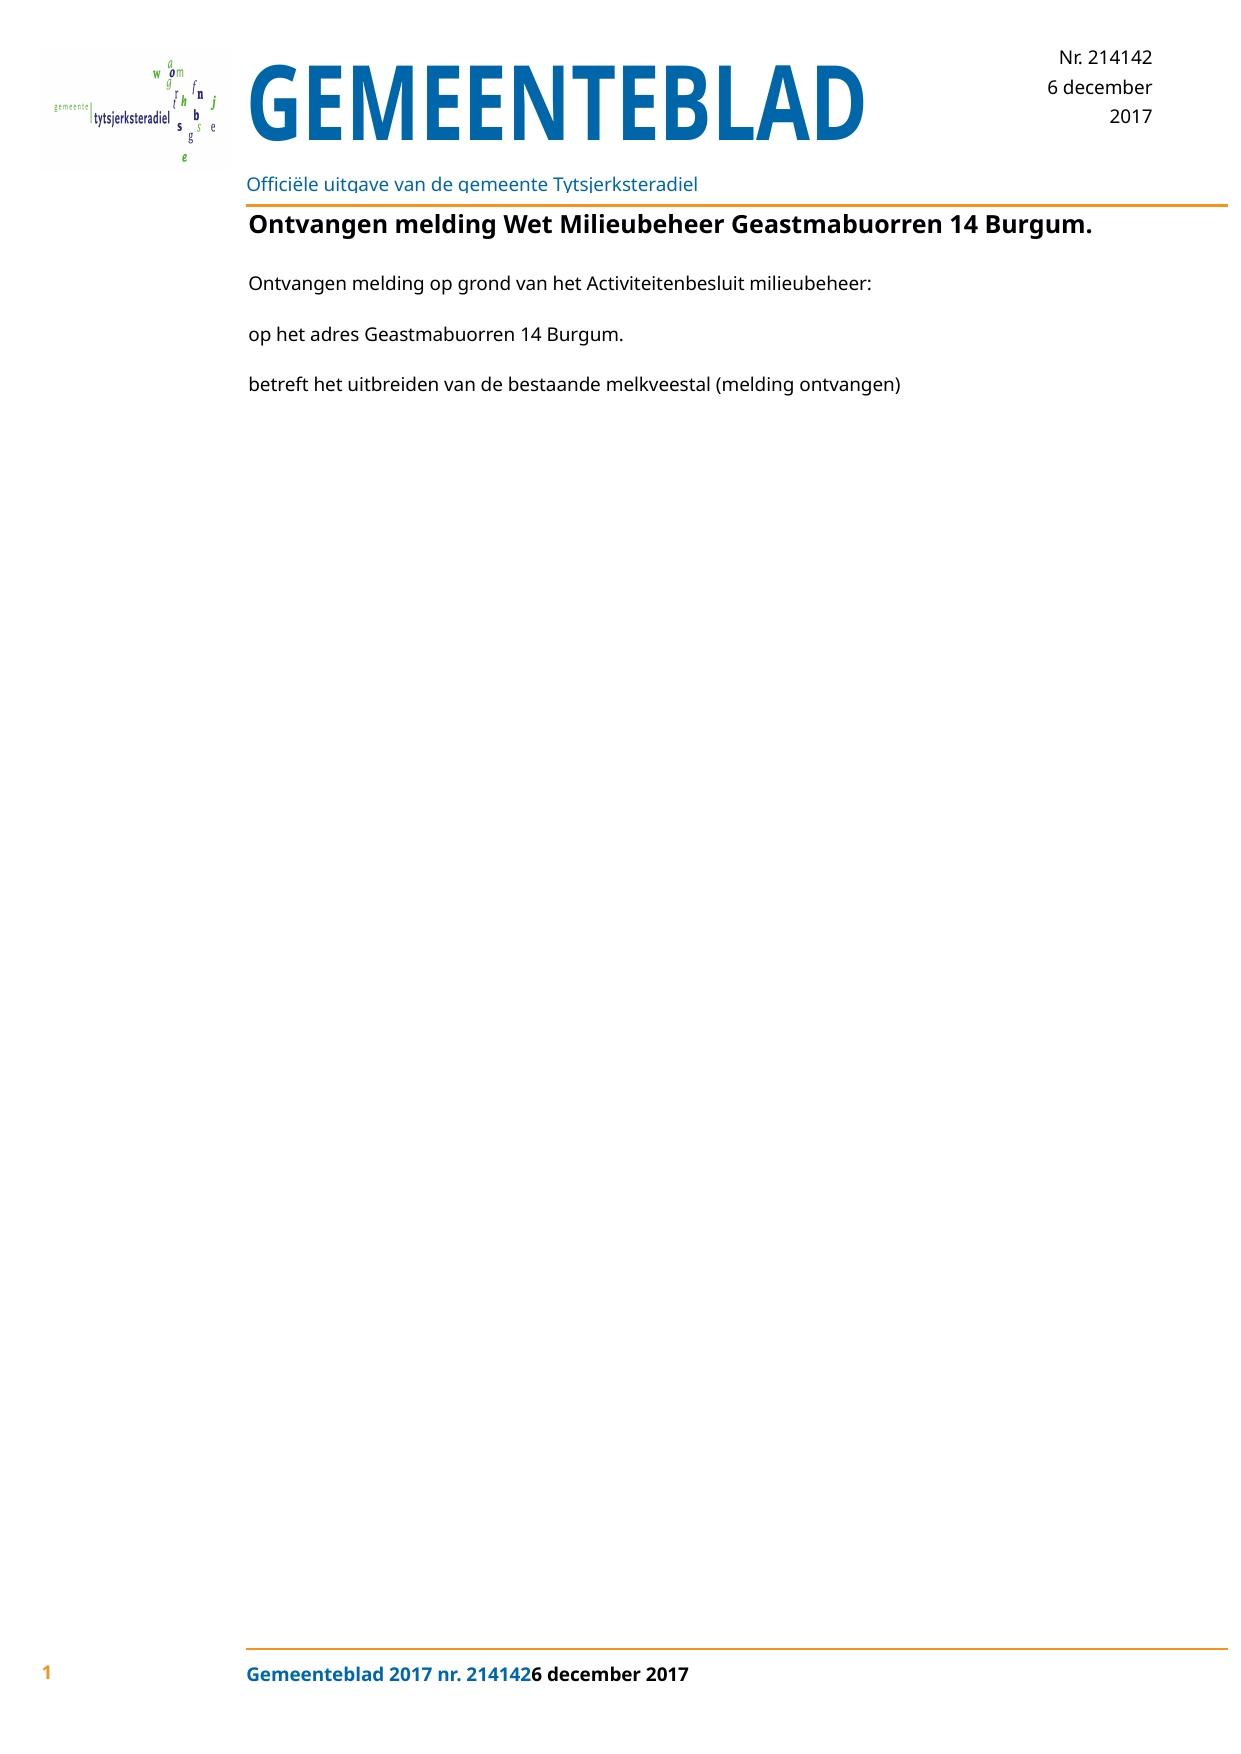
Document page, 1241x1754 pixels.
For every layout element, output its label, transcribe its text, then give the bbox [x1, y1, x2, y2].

picture [41, 47, 231, 172]
text Ontvangen melding Wet Milieubeheer Geastmabuorren 14 Burgum. [248, 207, 1152, 241]
text Ontvangen melding op grond van het Activiteitenbesluit milieubeheer: [248, 270, 1152, 296]
text op het adres Geastmabuorren 14 Burgum. [248, 321, 1152, 346]
text betreft het uitbreiden van de bestaande melkveestal (melding ontvangen) [248, 371, 1152, 397]
